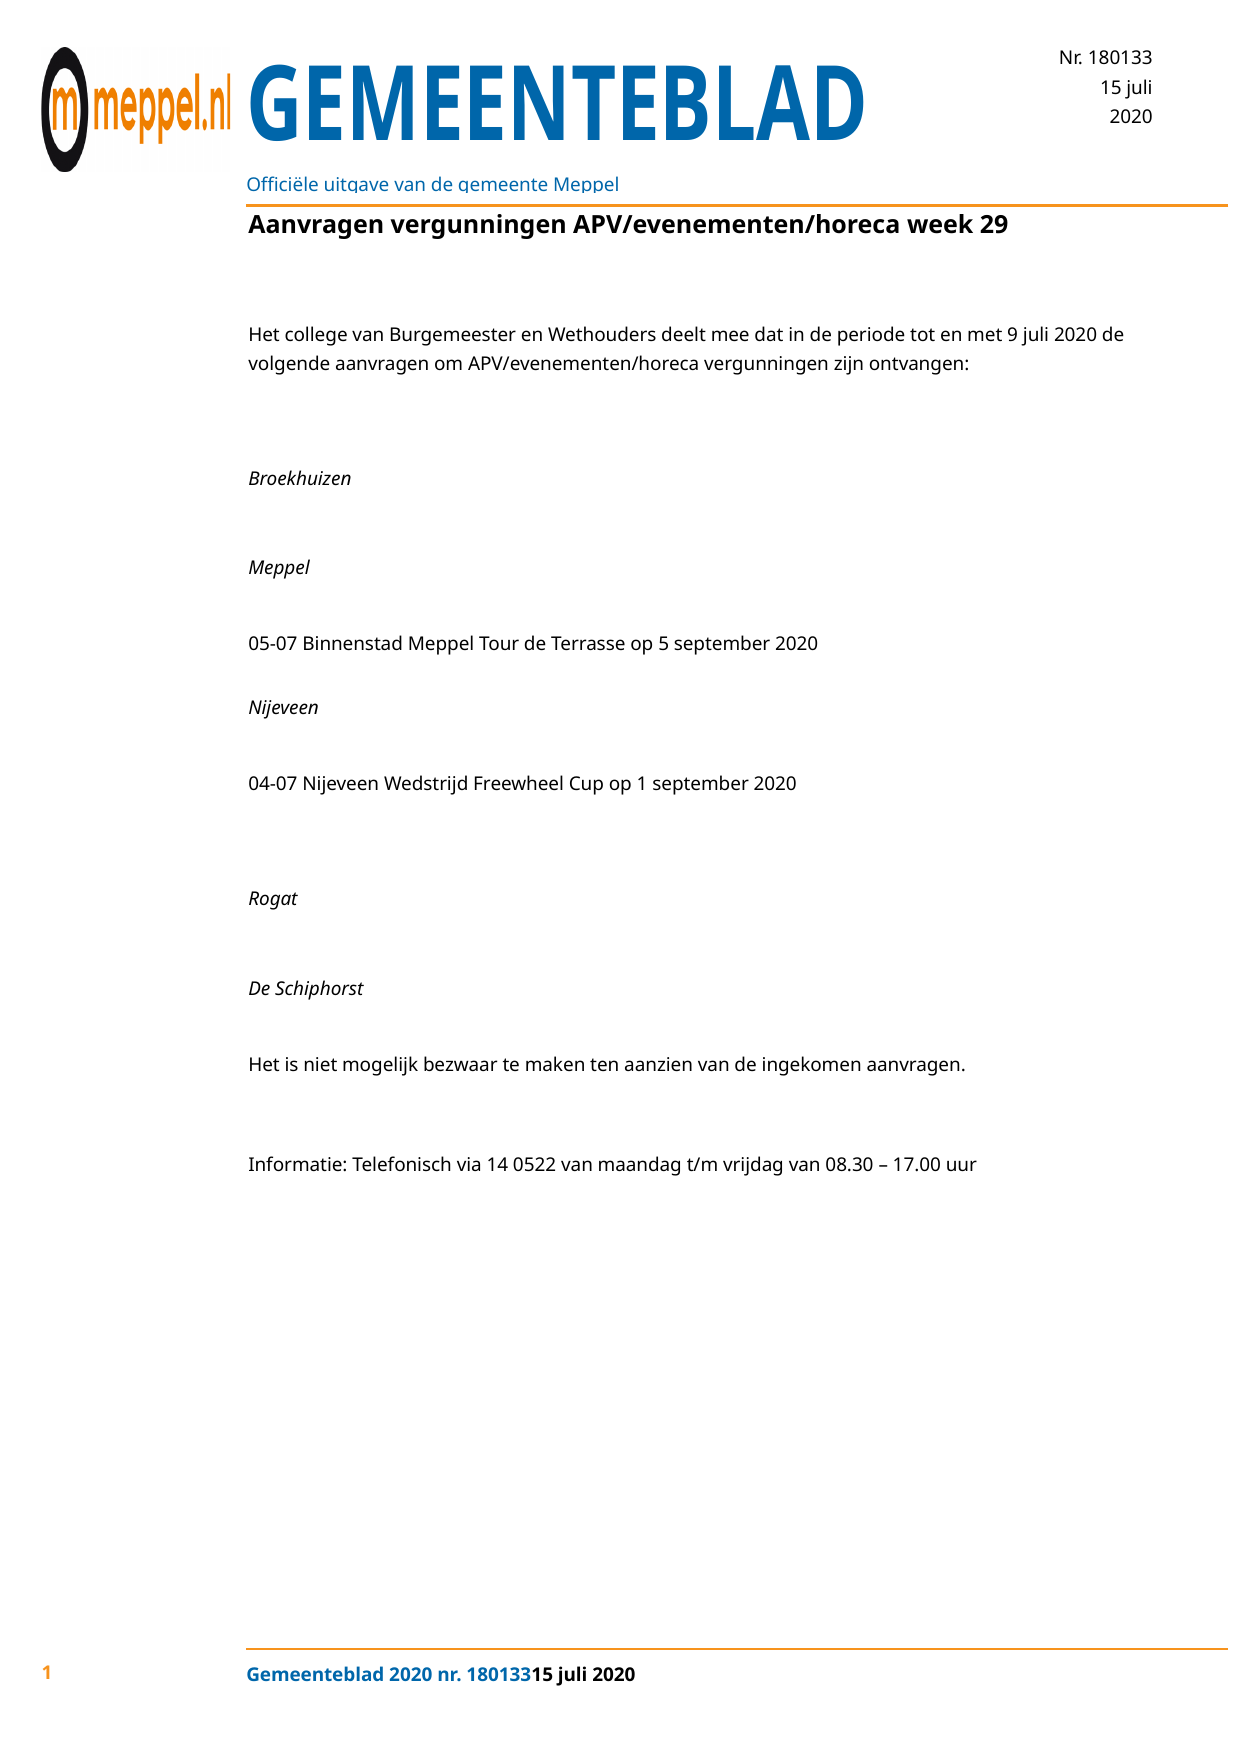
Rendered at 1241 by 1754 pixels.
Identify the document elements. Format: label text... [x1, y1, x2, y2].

text 05-07 Binnenstad Meppel Tour de Terrasse op 5 september 2020 [248, 631, 1152, 656]
text Aanvragen vergunningen APV/evenementen/horeca week 29 [248, 207, 1152, 241]
text 04-07 Nijeveen Wedstrijd Freewheel Cup op 1 september 2020 [248, 771, 1152, 796]
picture [41, 47, 231, 172]
text Nijeveen [248, 694, 1152, 720]
text Informatie: Telefonisch via 14 0522 van maandag t/m vrijdag van 08.30 – 17.00 uur [248, 1152, 1152, 1177]
text Het is niet mogelijk bezwaar te maken ten aanzien van de ingekomen aanvragen. [248, 1051, 1152, 1077]
text Meppel [248, 554, 1152, 580]
text Het college van Burgemeester en Wethouders deelt mee dat in de periode tot en met 9 juli 2020 de volgende aanvragen om APV/evenementen/horeca vergunningen zijn ontvangen: [248, 321, 1152, 376]
text Broekhuizen [248, 465, 1152, 490]
text Rogat [248, 885, 1152, 911]
text De Schiphorst [248, 975, 1152, 1000]
